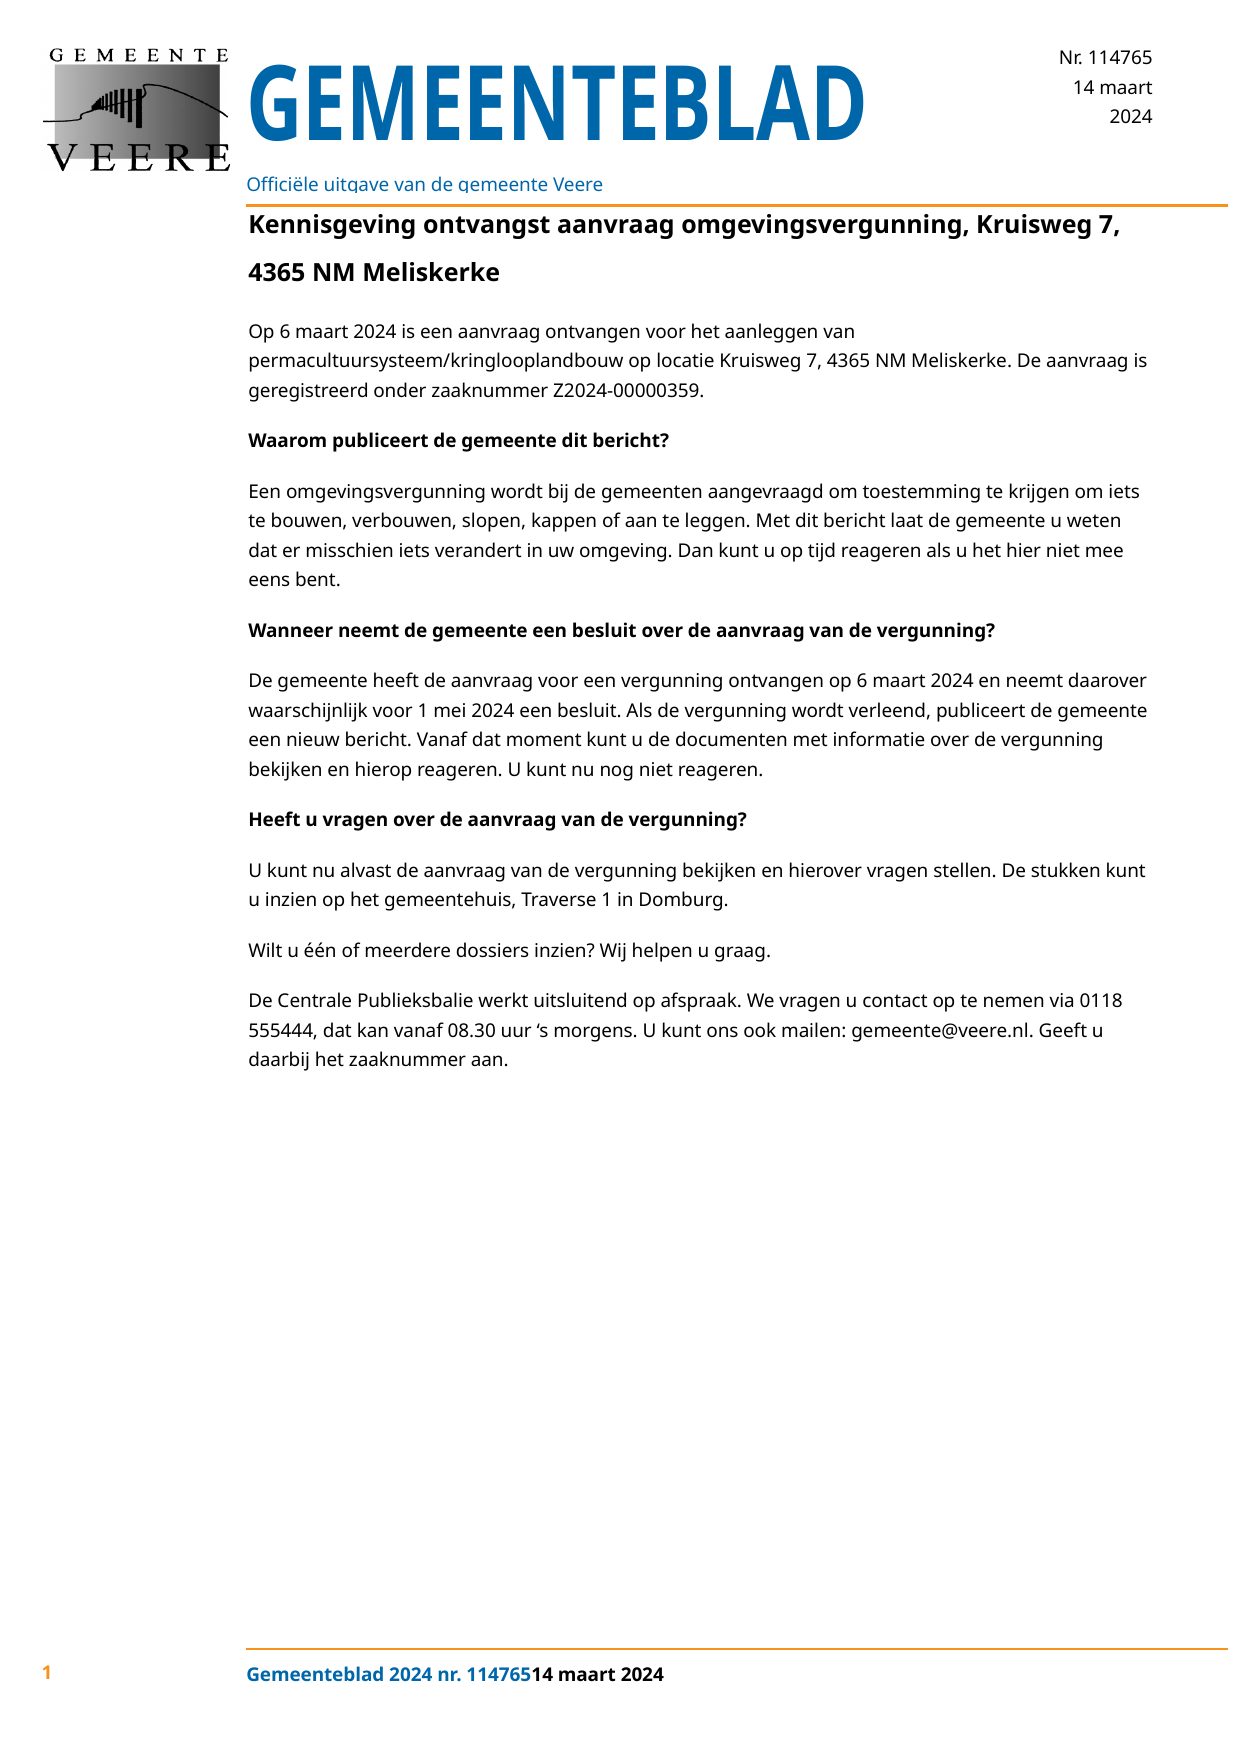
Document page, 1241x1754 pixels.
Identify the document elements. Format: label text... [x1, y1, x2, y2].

text Een omgevingsvergunning wordt bij de gemeenten aangevraagd om toestemming te krijgen om iets te bouwen, verbouwen, slopen, kappen of aan te leggen. Met dit bericht laat de gemeente u weten dat er misschien iets verandert in uw omgeving. Dan kunt u op tijd reageren als u het hier niet mee eens bent. [248, 478, 1152, 592]
text Wanneer neemt de gemeente een besluit over de aanvraag van de vergunning? [248, 617, 1152, 643]
text Kennisgeving ontvangst aanvraag omgevingsvergunning, Kruisweg 7, 4365 NM Meliskerke [248, 207, 1152, 288]
text De gemeente heeft de aanvraag voor een vergunning ontvangen op 6 maart 2024 en neemt daarover waarschijnlijk voor 1 mei 2024 een besluit. Als de vergunning wordt verleend, publiceert de gemeente een nieuw bericht. Vanaf dat moment kunt u de documenten met informatie over de vergunning bekijken en hierop reageren. U kunt nu nog niet reageren. [248, 667, 1152, 782]
text Waarom publiceert de gemeente dit bericht? [248, 427, 1152, 453]
text Op 6 maart 2024 is een aanvraag ontvangen voor het aanleggen van permacultuursysteem/kringlooplandbouw op locatie Kruisweg 7, 4365 NM Meliskerke. De aanvraag is geregistreerd onder zaaknummer Z2024-00000359. [248, 318, 1152, 403]
text Heeft u vragen over de aanvraag van de vergunning? [248, 807, 1152, 832]
text U kunt nu alvast de aanvraag van de vergunning bekijken en hierover vragen stellen. De stukken kunt u inzien op het gemeentehuis, Traverse 1 in Domburg. [248, 857, 1152, 912]
picture [41, 47, 231, 172]
text Wilt u één of meerdere dossiers inzien? Wij helpen u graag. [248, 937, 1152, 963]
text De Centrale Publieksbalie werkt uitsluitend op afspraak. We vragen u contact op te nemen via 0118 555444, dat kan vanaf 08.30 uur ‘s morgens. U kunt ons ook mailen: gemeente@veere.nl. Geeft u daarbij het zaaknummer aan. [248, 987, 1152, 1072]
